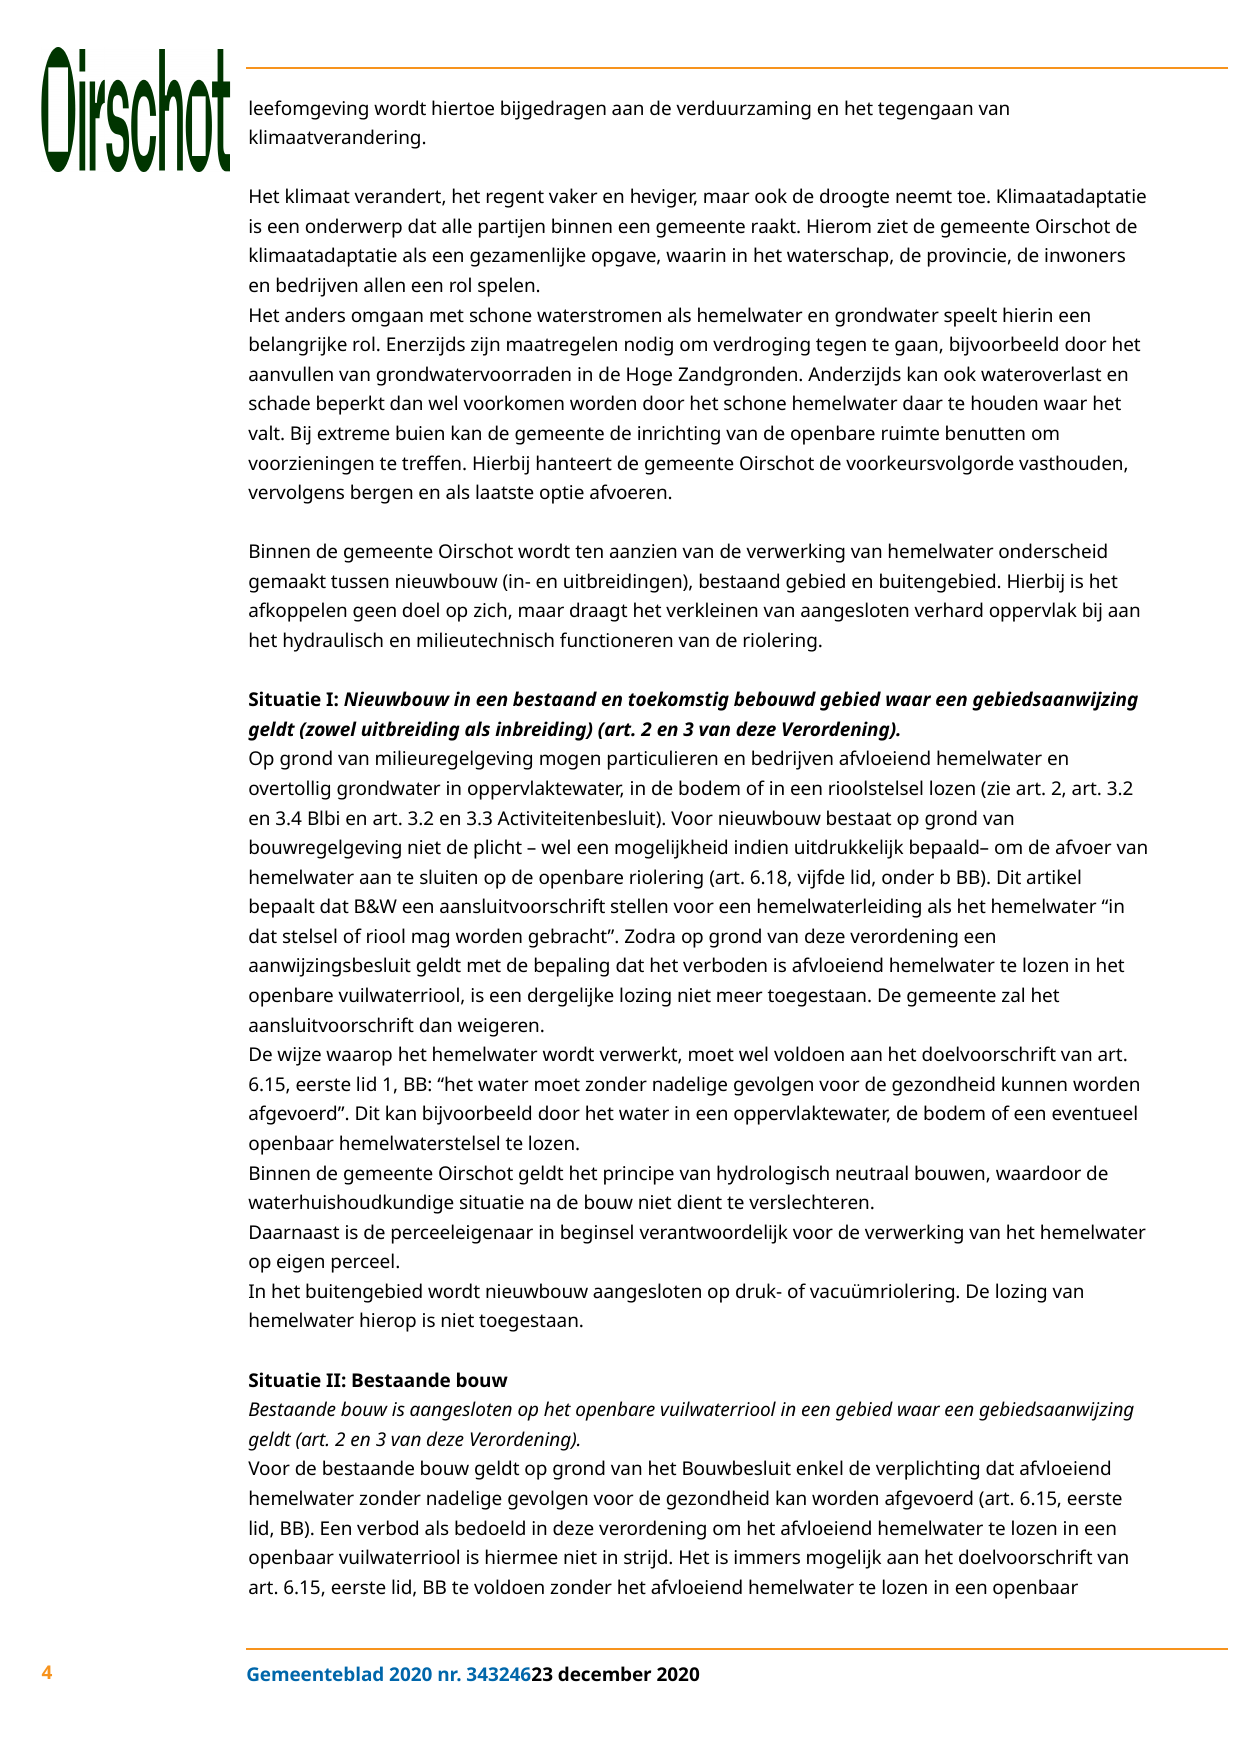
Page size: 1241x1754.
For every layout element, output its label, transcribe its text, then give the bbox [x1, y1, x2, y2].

text Bestaande bouw is aangesloten op het openbare vuilwaterriool in een gebied waar een gebiedsaanwijzing geldt (art. 2 en 3 van deze Verordening). [248, 1396, 1152, 1452]
text Op grond van milieuregelgeving mogen particulieren en bedrijven afvloeiend hemelwater en overtollig grondwater in oppervlaktewater, in de bodem of in een rioolstelsel lozen (zie art. 2, art. 3.2 en 3.4 Blbi en art. 3.2 en 3.3 Activiteitenbesluit). Voor nieuwbouw bestaat op grond van bouwregelgeving niet de plicht – wel een mogelijkheid indien uitdrukkelijk bepaald– om de afvoer van hemelwater aan te sluiten op de openbare riolering (art. 6.18, vijfde lid, onder b BB). Dit artikel bepaalt dat B&W een aansluitvoorschrift stellen voor een hemelwaterleiding als het hemelwater “in dat stelsel of riool mag worden gebracht”. Zodra op grond van deze verordening een aanwijzingsbesluit geldt met de bepaling dat het verboden is afvloeiend hemelwater te lozen in het openbare vuilwaterriool, is een dergelijke lozing niet meer toegestaan. De gemeente zal het aansluitvoorschrift dan weigeren. [248, 746, 1152, 1038]
text Daarnaast is de perceeleigenaar in beginsel verantwoordelijk voor de verwerking van het hemelwater op eigen perceel. [248, 1219, 1152, 1274]
text Het klimaat verandert, het regent vaker en heviger, maar ook de droogte neemt toe. Klimaatadaptatie is een onderwerp dat alle partijen binnen een gemeente raakt. Hierom ziet de gemeente Oirschot de klimaatadaptatie als een gezamenlijke opgave, waarin in het waterschap, de provincie, de inwoners en bedrijven allen een rol spelen. [248, 183, 1152, 298]
picture [41, 47, 231, 172]
text Situatie I: Nieuwbouw in een bestaand en toekomstig bebouwd gebied waar een gebiedsaanwijzing geldt (zowel uitbreiding als inbreiding) (art. 2 en 3 van deze Verordening). [248, 686, 1152, 742]
text Binnen de gemeente Oirschot geldt het principe van hydrologisch neutraal bouwen, waardoor de waterhuishoudkundige situatie na de bouw niet dient te verslechteren. [248, 1160, 1152, 1215]
text Situatie II: Bestaande bouw [248, 1367, 1152, 1393]
text Voor de bestaande bouw geldt op grond van het Bouwbesluit enkel de verplichting dat afvloeiend hemelwater zonder nadelige gevolgen voor de gezondheid kan worden afgevoerd (art. 6.15, eerste lid, BB). Een verbod als bedoeld in deze verordening om het afvloeiend hemelwater te lozen in een openbaar vuilwaterriool is hiermee niet in strijd. Het is immers mogelijk aan het doelvoorschrift van art. 6.15, eerste lid, BB te voldoen zonder het afvloeiend hemelwater te lozen in een openbaar [248, 1456, 1152, 1600]
text leefomgeving wordt hiertoe bijgedragen aan de verduurzaming en het tegengaan van klimaatverandering. [248, 95, 1152, 150]
text In het buitengebied wordt nieuwbouw aangesloten op druk- of vacuümriolering. De lozing van hemelwater hierop is niet toegestaan. [248, 1278, 1152, 1333]
text Binnen de gemeente Oirschot wordt ten aanzien van de verwerking van hemelwater onderscheid gemaakt tussen nieuwbouw (in- en uitbreidingen), bestaand gebied en buitengebied. Hierbij is het afkoppelen geen doel op zich, maar draagt het verkleinen van aangesloten verhard oppervlak bij aan het hydraulisch en milieutechnisch functioneren van de riolering. [248, 538, 1152, 653]
text De wijze waarop het hemelwater wordt verwerkt, moet wel voldoen aan het doelvoorschrift van art. 6.15, eerste lid 1, BB: “het water moet zonder nadelige gevolgen voor de gezondheid kunnen worden afgevoerd”. Dit kan bijvoorbeeld door het water in een oppervlaktewater, de bodem of een eventueel openbaar hemelwaterstelsel te lozen. [248, 1041, 1152, 1156]
text Het anders omgaan met schone waterstromen als hemelwater en grondwater speelt hierin een belangrijke rol. Enerzijds zijn maatregelen nodig om verdroging tegen te gaan, bijvoorbeeld door het aanvullen van grondwatervoorraden in de Hoge Zandgronden. Anderzijds kan ook wateroverlast en schade beperkt dan wel voorkomen worden door het schone hemelwater daar te houden waar het valt. Bij extreme buien kan de gemeente de inrichting van de openbare ruimte benutten om voorzieningen te treffen. Hierbij hanteert de gemeente Oirschot de voorkeursvolgorde vasthouden, vervolgens bergen en als laatste optie afvoeren. [248, 302, 1152, 505]
